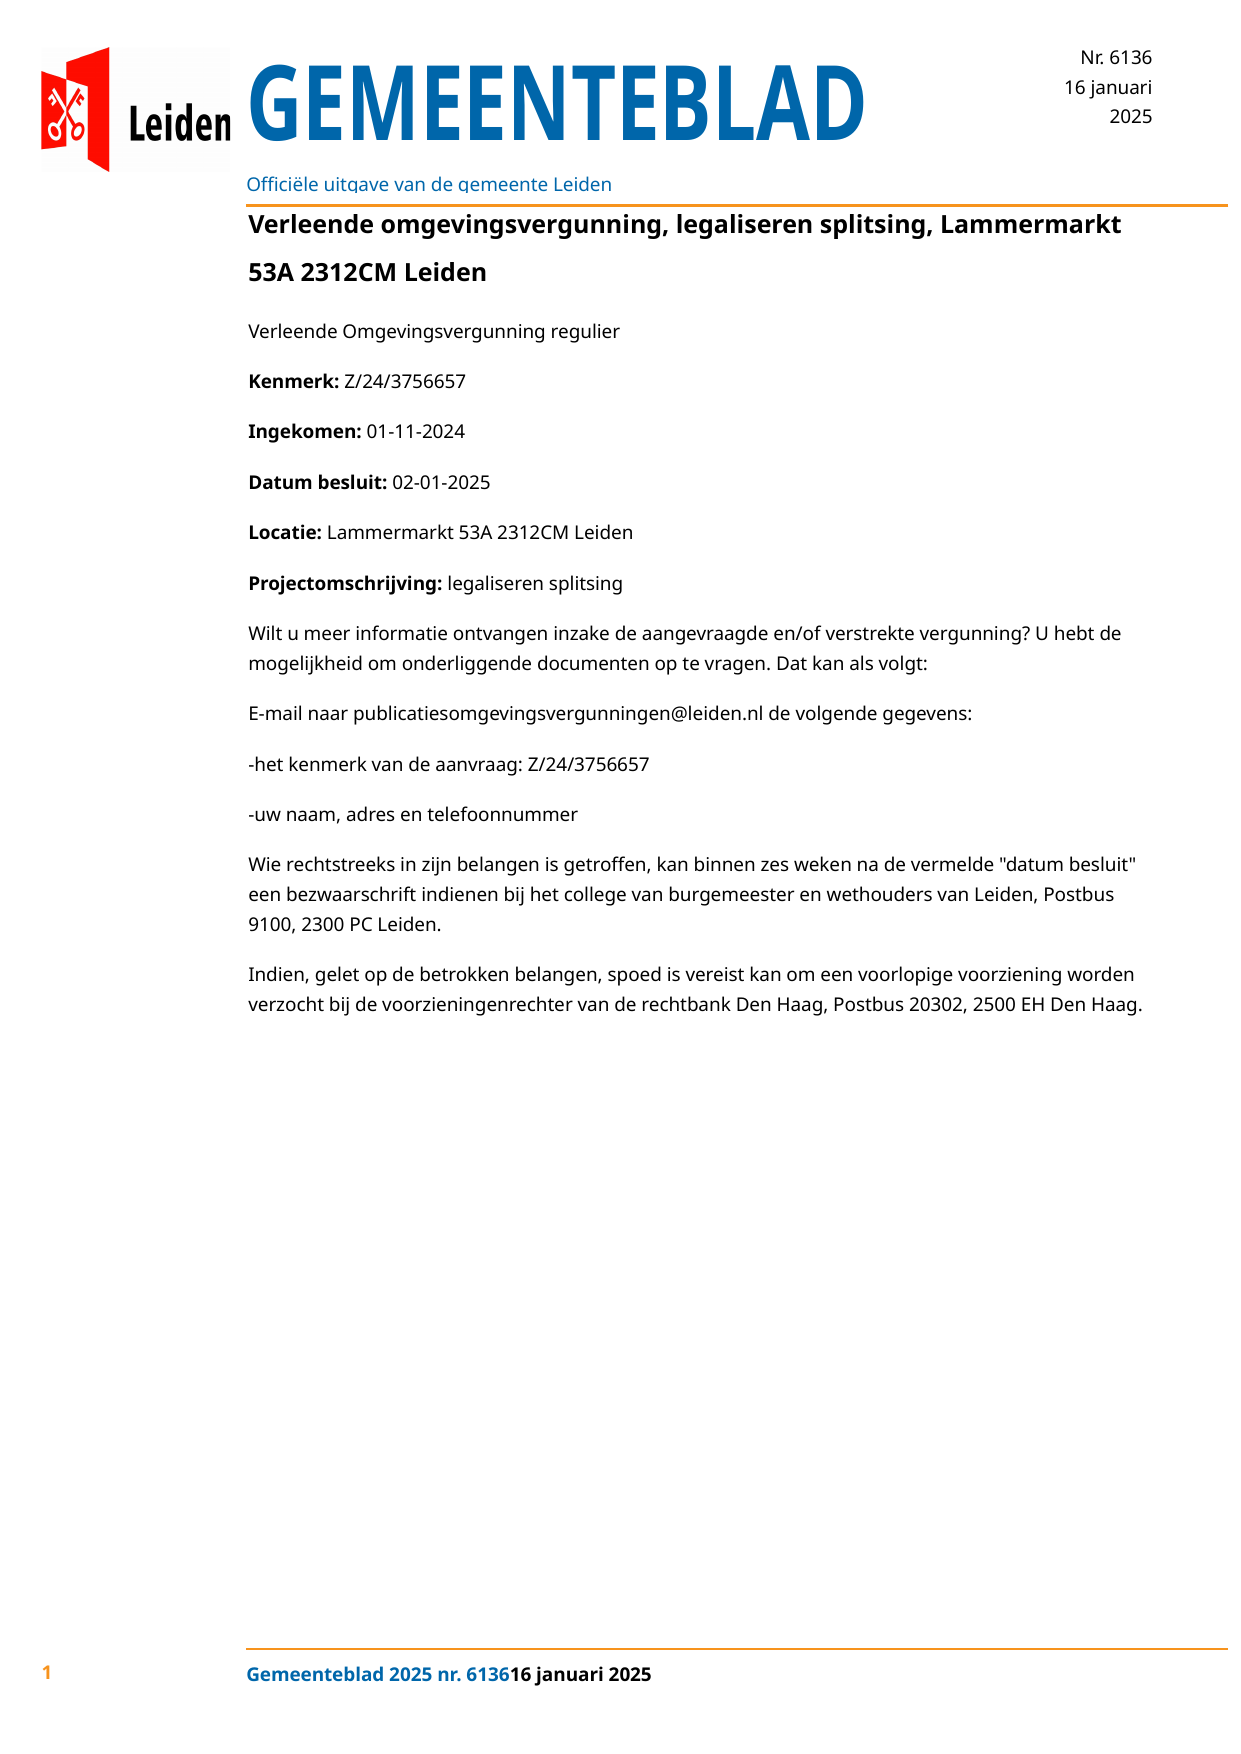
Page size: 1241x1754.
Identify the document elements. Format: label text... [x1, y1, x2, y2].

text Locatie: Lammermarkt 53A 2312CM Leiden [248, 519, 1152, 545]
text E-mail naar publicatiesomgevingsvergunningen@leiden.nl de volgende gegevens: [248, 700, 1152, 726]
text Projectomschrijving: legaliseren splitsing [248, 570, 1152, 596]
text Kenmerk: Z/24/3756657 [248, 368, 1152, 394]
picture [41, 47, 231, 172]
text Ingekomen: 01-11-2024 [248, 419, 1152, 444]
text Verleende omgevingsvergunning, legaliseren splitsing, Lammermarkt 53A 2312CM Leiden [248, 207, 1152, 288]
text -uw naam, adres en telefoonnummer [248, 801, 1152, 827]
text Wilt u meer informatie ontvangen inzake de aangevraagde en/of verstrekte vergunning? U hebt de mogelijkheid om onderliggende documenten op te vragen. Dat kan als volgt: [248, 620, 1152, 676]
text Datum besluit: 02-01-2025 [248, 469, 1152, 495]
text Indien, gelet op de betrokken belangen, spoed is vereist kan om een voorlopige voorziening worden verzocht bij de voorzieningenrechter van de rechtbank Den Haag, Postbus 20302, 2500 EH Den Haag. [248, 961, 1152, 1017]
text Verleende Omgevingsvergunning regulier [248, 318, 1152, 344]
text -het kenmerk van de aanvraag: Z/24/3756657 [248, 751, 1152, 777]
text Wie rechtstreeks in zijn belangen is getroffen, kan binnen zes weken na de vermelde "datum besluit" een bezwaarschrift indienen bij het college van burgemeester en wethouders van Leiden, Postbus 9100, 2300 PC Leiden. [248, 852, 1152, 937]
